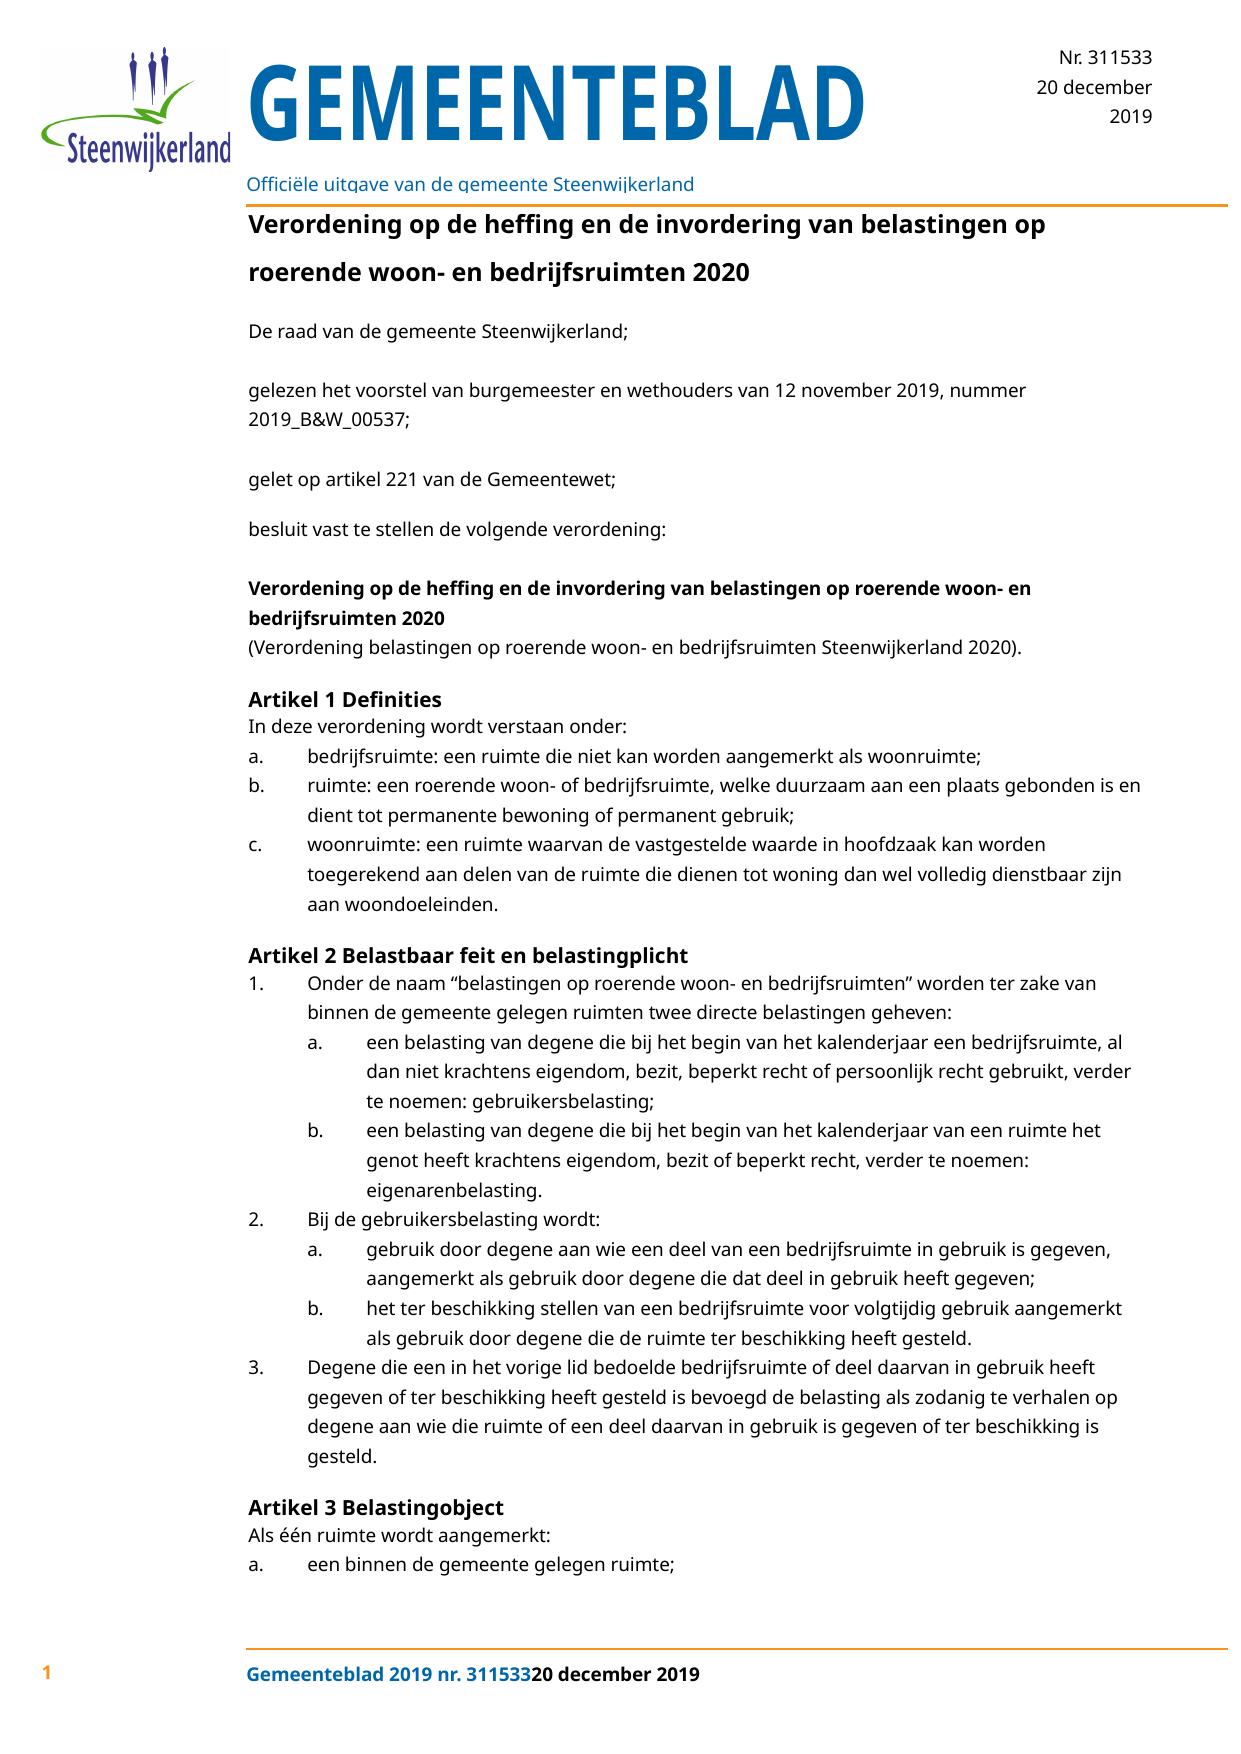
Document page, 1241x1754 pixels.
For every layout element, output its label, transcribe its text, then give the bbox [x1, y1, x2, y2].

list ruimte: een roerende woon- of bedrijfsruimte, welke duurzaam aan een plaats gebonden is en dient tot permanente bewoning of permanent gebruik; [248, 772, 1152, 828]
text Artikel 2 Belastbaar feit en belastingplicht [248, 941, 1152, 970]
text In deze verordening wordt verstaan onder: [248, 713, 1152, 739]
text (Verordening belastingen op roerende woon- en bedrijfsruimten Steenwijkerland 2020). [248, 634, 1152, 660]
list het ter beschikking stellen van een bedrijfsruimte voor volgtijdig gebruik aangemerkt als gebruik door degene die de ruimte ter beschikking heeft gesteld. [307, 1295, 1152, 1350]
text bedrijfsruimten 2020 [248, 605, 1152, 631]
list Degene die een in het vorige lid bedoelde bedrijfsruimte of deel daarvan in gebruik heeft gegeven of ter beschikking heeft gesteld is bevoegd de belasting als zodanig te verhalen op degene aan wie die ruimte of een deel daarvan in gebruik is gegeven of ter beschikking is gesteld. [248, 1354, 1152, 1469]
list woonruimte: een ruimte waarvan de vastgestelde waarde in hoofdzaak kan worden toegerekend aan delen van de ruimte die dienen tot woning dan wel volledig dienstbaar zijn aan woondoeleinden. [248, 832, 1152, 917]
text Verordening op de heffing en de invordering van belastingen op roerende woon- en bedrijfsruimten 2020 [248, 207, 1152, 288]
text Verordening op de heffing en de invordering van belastingen op roerende woon- en [248, 575, 1152, 601]
list een binnen de gemeente gelegen ruimte; [248, 1551, 1152, 1577]
list een belasting van degene die bij het begin van het kalenderjaar van een ruimte het genot heeft krachtens eigendom, bezit of beperkt recht, verder te noemen: eigenarenbelasting. [307, 1118, 1152, 1202]
text Artikel 3 Belastingobject [248, 1493, 1152, 1522]
text gelezen het voorstel van burgemeester en wethouders van 12 november 2019, nummer 2019_B&W_00537; [248, 377, 1152, 432]
list Bij de gebruikersbelasting wordt: [248, 1206, 1152, 1232]
text De raad van de gemeente Steenwijkerland; [248, 318, 1152, 344]
text besluit vast te stellen de volgende verordening: [248, 516, 1152, 542]
text Als één ruimte wordt aangemerkt: [248, 1522, 1152, 1548]
picture [41, 47, 231, 172]
list een belasting van degene die bij het begin van het kalenderjaar een bedrijfsruimte, al dan niet krachtens eigendom, bezit, beperkt recht of persoonlijk recht gebruikt, verder te noemen: gebruikersbelasting; [307, 1029, 1152, 1114]
list bedrijfsruimte: een ruimte die niet kan worden aangemerkt als woonruimte; [248, 743, 1152, 769]
list gebruik door degene aan wie een deel van een bedrijfsruimte in gebruik is gegeven, aangemerkt als gebruik door degene die dat deel in gebruik heeft gegeven; [307, 1236, 1152, 1291]
text gelet op artikel 221 van de Gemeentewet; [248, 466, 1152, 492]
text Artikel 1 Definities [248, 685, 1152, 713]
list Onder de naam “belastingen op roerende woon- en bedrijfsruimten” worden ter zake van binnen de gemeente gelegen ruimten twee directe belastingen geheven: [248, 970, 1152, 1025]
